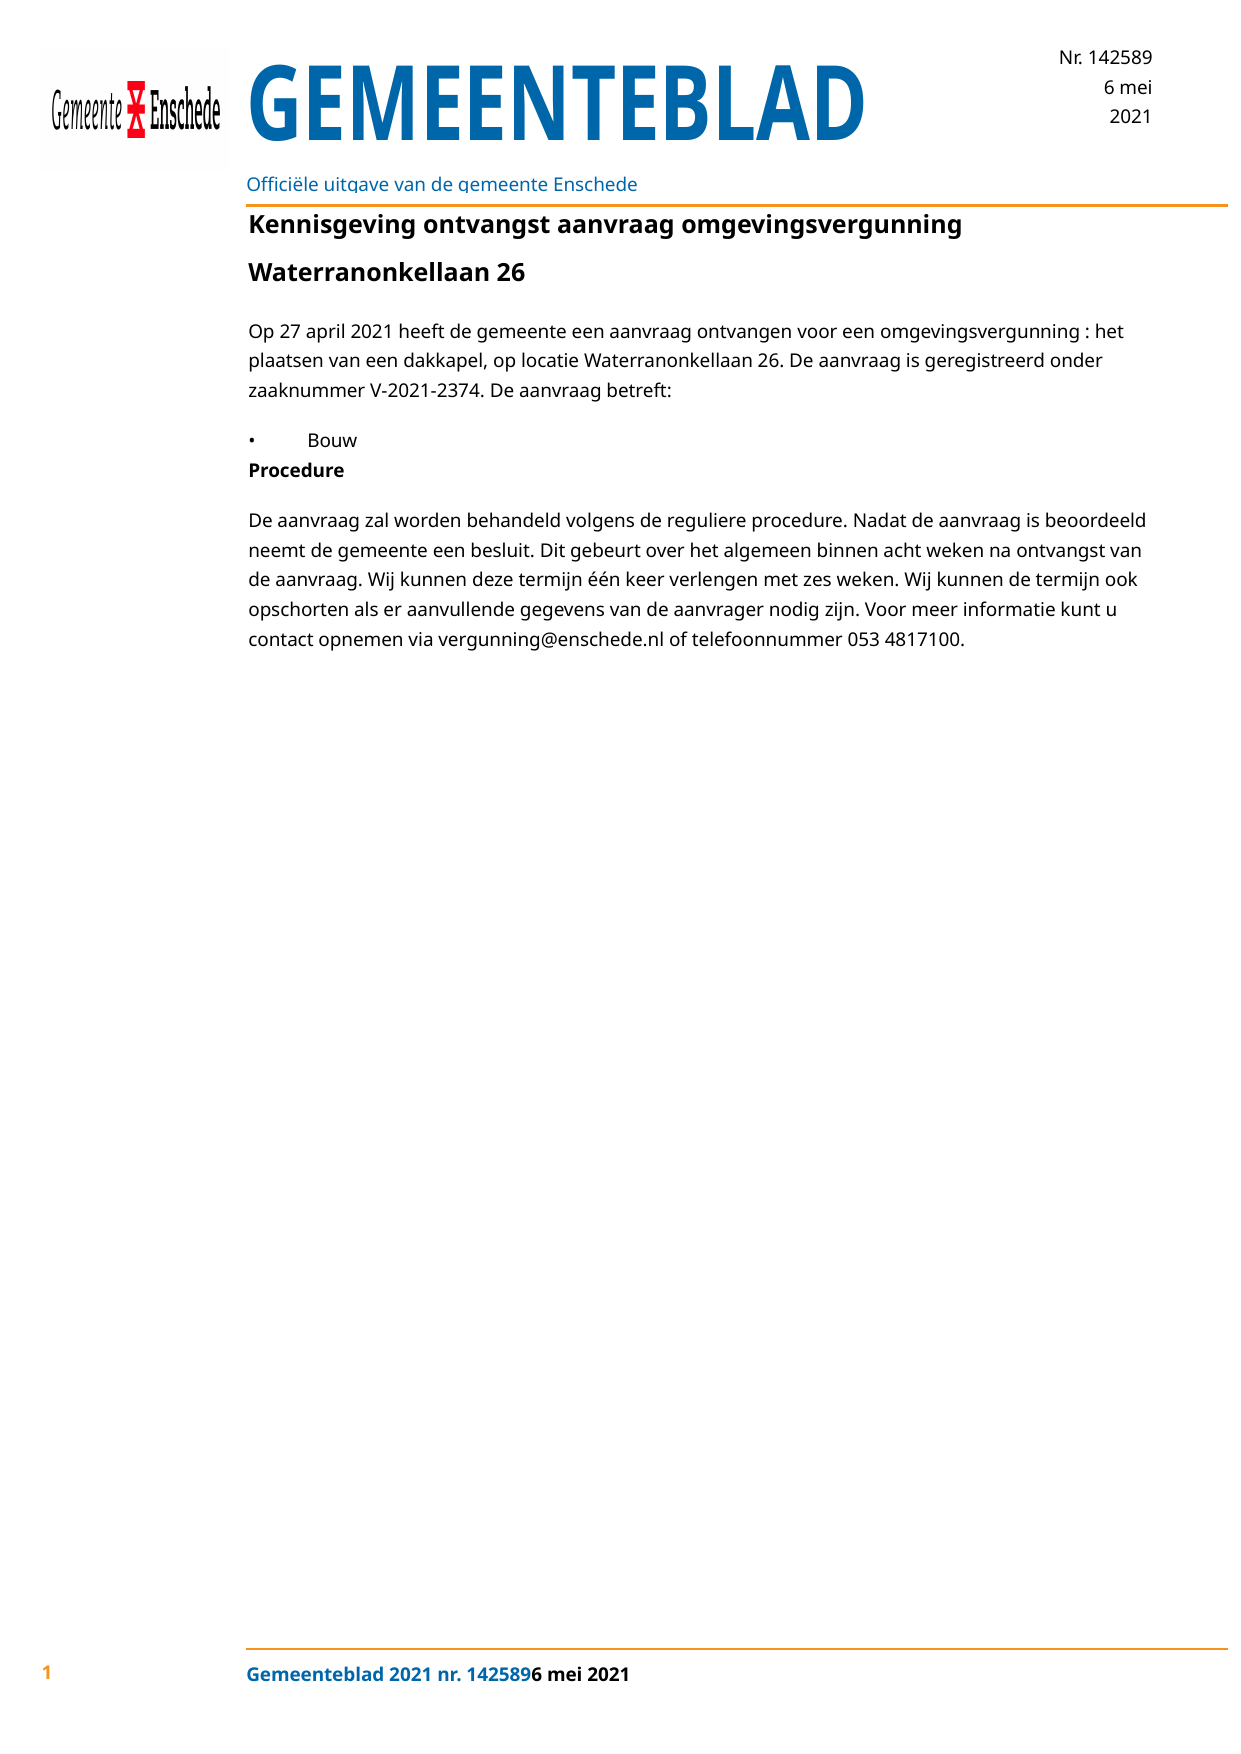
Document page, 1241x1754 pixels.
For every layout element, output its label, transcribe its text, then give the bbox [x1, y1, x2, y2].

text De aanvraag zal worden behandeld volgens de reguliere procedure. Nadat de aanvraag is beoordeeld neemt de gemeente een besluit. Dit gebeurt over het algemeen binnen acht weken na ontvangst van de aanvraag. Wij kunnen deze termijn één keer verlengen met zes weken. Wij kunnen de termijn ook opschorten als er aanvullende gegevens van de aanvrager nodig zijn. Voor meer informatie kunt u contact opnemen via vergunning@enschede.nl of telefoonnummer 053 4817100. [248, 507, 1152, 652]
list Bouw [248, 427, 1152, 453]
text Op 27 april 2021 heeft de gemeente een aanvraag ontvangen voor een omgevingsvergunning : het plaatsen van een dakkapel, op locatie Waterranonkellaan 26. De aanvraag is geregistreerd onder zaaknummer V-2021-2374. De aanvraag betreft: [248, 318, 1152, 403]
text Kennisgeving ontvangst aanvraag omgevingsvergunning Waterranonkellaan 26 [248, 207, 1152, 288]
text Procedure [248, 457, 1152, 483]
picture [41, 47, 231, 172]
